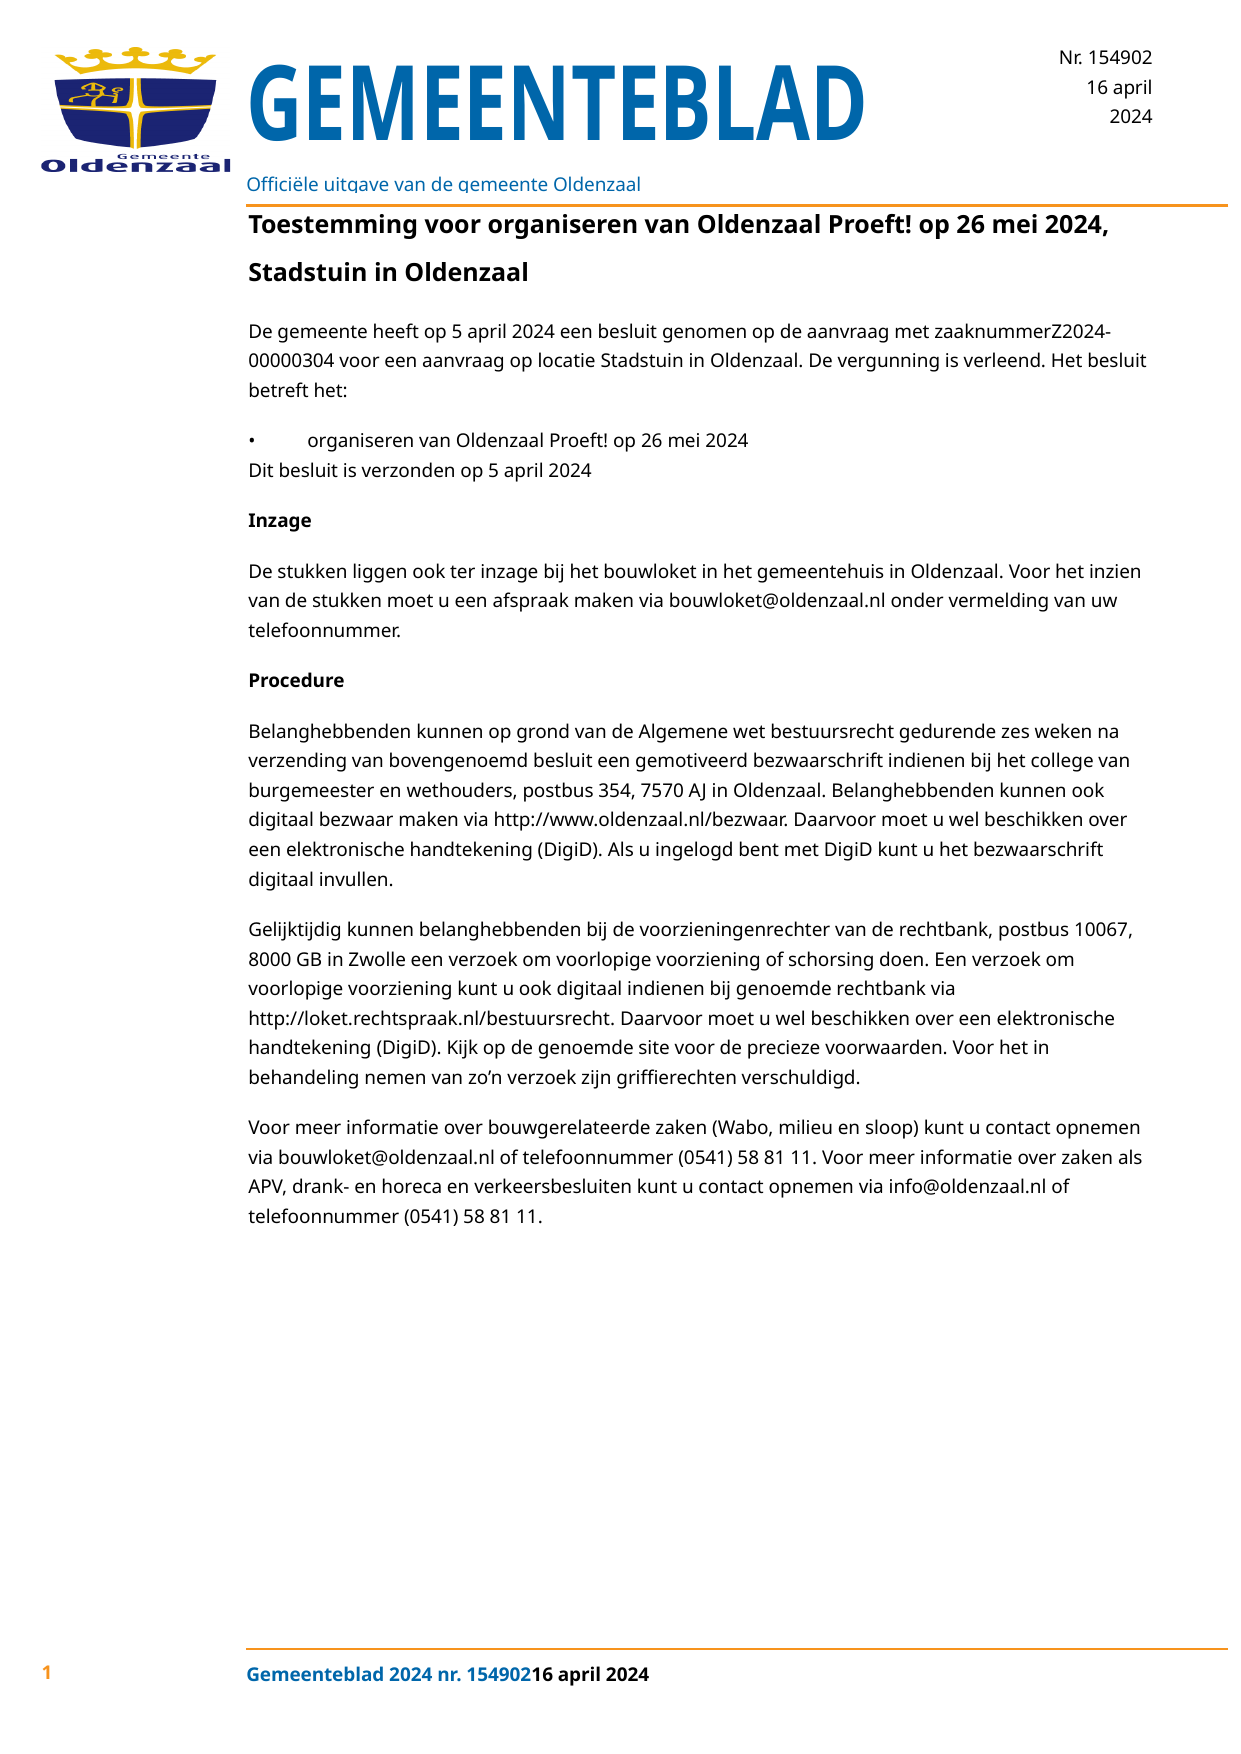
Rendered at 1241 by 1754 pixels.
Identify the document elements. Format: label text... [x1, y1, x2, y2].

text Toestemming voor organiseren van Oldenzaal Proeft! op 26 mei 2024, Stadstuin in Oldenzaal [248, 207, 1152, 288]
text Inzage [248, 507, 1152, 533]
text Gelijktijdig kunnen belanghebbenden bij de voorzieningenrechter van de rechtbank, postbus 10067, 8000 GB in Zwolle een verzoek om voorlopige voorziening of schorsing doen. Een verzoek om voorlopige voorziening kunt u ook digitaal indienen bij genoemde rechtbank via http://loket.rechtspraak.nl/bestuursrecht. Daarvoor moet u wel beschikken over een elektronische handtekening (DigiD). Kijk op de genoemde site voor de precieze voorwaarden. Voor het in behandeling nemen van zo’n verzoek zijn griffierechten verschuldigd. [248, 916, 1152, 1090]
text De gemeente heeft op 5 april 2024 een besluit genomen op de aanvraag met zaaknummerZ2024-00000304 voor een aanvraag op locatie Stadstuin in Oldenzaal. De vergunning is verleend. Het besluit betreft het: [248, 318, 1152, 403]
text Belanghebbenden kunnen op grond van de Algemene wet bestuursrecht gedurende zes weken na verzending van bovengenoemd besluit een gemotiveerd bezwaarschrift indienen bij het college van burgemeester en wethouders, postbus 354, 7570 AJ in Oldenzaal. Belanghebbenden kunnen ook digitaal bezwaar maken via http://www.oldenzaal.nl/bezwaar. Daarvoor moet u wel beschikken over een elektronische handtekening (DigiD). Als u ingelogd bent met DigiD kunt u het bezwaarschrift digitaal invullen. [248, 718, 1152, 892]
picture [41, 47, 231, 172]
text Voor meer informatie over bouwgerelateerde zaken (Wabo, milieu en sloop) kunt u contact opnemen via bouwloket@oldenzaal.nl of telefoonnummer (0541) 58 81 11. Voor meer informatie over zaken als APV, drank- en horeca en verkeersbesluiten kunt u contact opnemen via info@oldenzaal.nl of telefoonnummer (0541) 58 81 11. [248, 1114, 1152, 1229]
text De stukken liggen ook ter inzage bij het bouwloket in het gemeentehuis in Oldenzaal. Voor het inzien van de stukken moet u een afspraak maken via bouwloket@oldenzaal.nl onder vermelding van uw telefoonnummer. [248, 558, 1152, 643]
text Dit besluit is verzonden op 5 april 2024 [248, 457, 1152, 483]
text Procedure [248, 667, 1152, 693]
list organiseren van Oldenzaal Proeft! op 26 mei 2024 [248, 427, 1152, 453]
